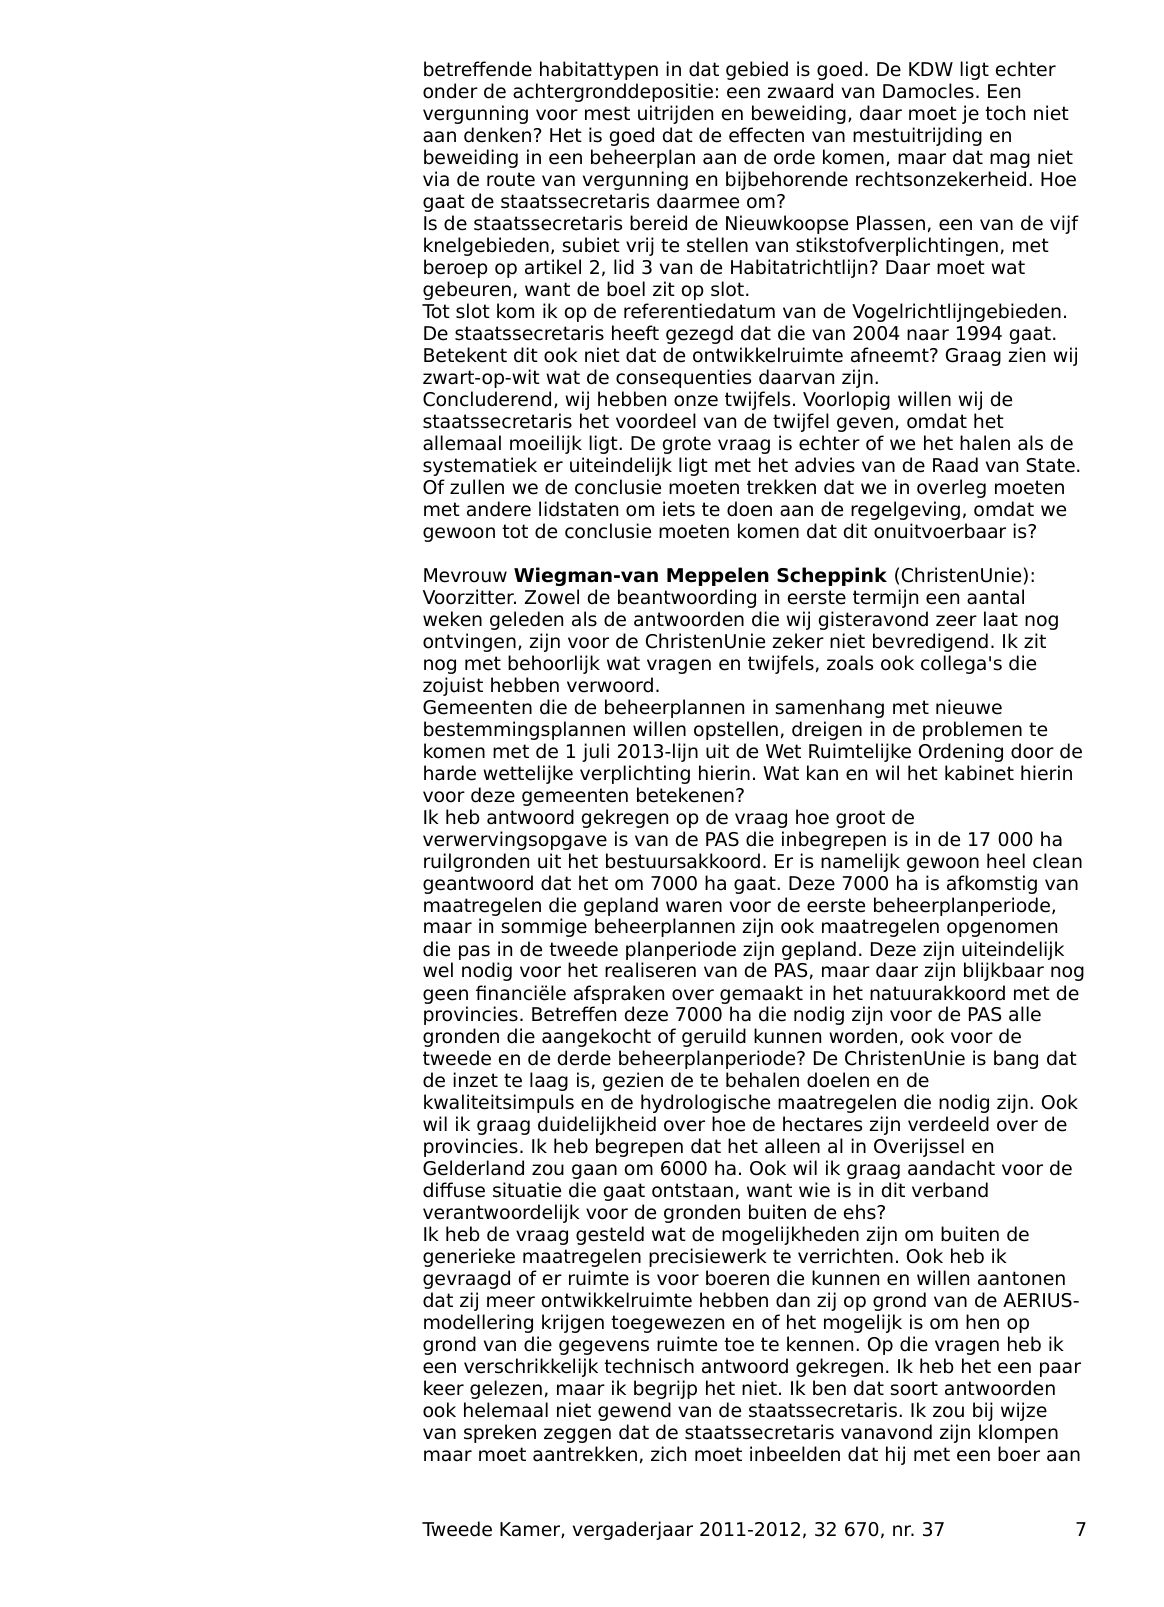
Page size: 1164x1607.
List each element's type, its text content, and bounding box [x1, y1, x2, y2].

text Tot slot kom ik op de referentiedatum van de Vogelrichtlijngebieden. De staatssecretaris heeft gezegd dat die van 2004 naar 1994 gaat. Betekent dit ook niet dat de ontwikkelruimte afneemt? Graag zien wij zwart-op-wit wat de consequenties daarvan zijn. [422, 301, 1087, 389]
text Gemeenten die de beheerplannen in samenhang met nieuwe bestemmingsplannen willen opstellen, dreigen in de problemen te komen met de 1 juli 2013-lijn uit de Wet Ruimtelijke Ordening door de harde wettelijke verplichting hierin. Wat kan en wil het kabinet hierin voor deze gemeenten betekenen? [422, 697, 1087, 807]
text Is de staatssecretaris bereid de Nieuwkoopse Plassen, een van de vijf knelgebieden, subiet vrij te stellen van stikstofverplichtingen, met beroep op artikel 2, lid 3 van de Habitatrichtlijn? Daar moet wat gebeuren, want de boel zit op slot. [422, 213, 1087, 301]
text Concluderend, wij hebben onze twijfels. Voorlopig willen wij de staatssecretaris het voordeel van de twijfel geven, omdat het allemaal moeilijk ligt. De grote vraag is echter of we het halen als de systematiek er uiteindelijk ligt met het advies van de Raad van State. Of zullen we de conclusie moeten trekken dat we in overleg moeten met andere lidstaten om iets te doen aan de regelgeving, omdat we gewoon tot de conclusie moeten komen dat dit onuitvoerbaar is? [422, 389, 1087, 543]
text Ik heb de vraag gesteld wat de mogelijkheden zijn om buiten de generieke maatregelen precisiewerk te verrichten. Ook heb ik gevraagd of er ruimte is voor boeren die kunnen en willen aantonen dat zij meer ontwikkelruimte hebben dan zij op grond van de AERIUS-modellering krijgen toegewezen en of het mogelijk is om hen op grond van die gegevens ruimte toe te kennen. Op die vragen heb ik een verschrikkelijk technisch antwoord gekregen. Ik heb het een paar keer gelezen, maar ik begrijp het niet. Ik ben dat soort antwoorden ook helemaal niet gewend van de staatssecretaris. Ik zou bij wijze van spreken zeggen dat de staatssecretaris vanavond zijn klompen maar moet aantrekken, zich moet inbeelden dat hij met een boer aan [422, 1224, 1087, 1466]
text Mevrouw Wiegman-van Meppelen Scheppink (ChristenUnie): Voorzitter. Zowel de beantwoording in eerste termijn een aantal weken geleden als de antwoorden die wij gisteravond zeer laat nog ontvingen, zijn voor de ChristenUnie zeker niet bevredigend. Ik zit nog met behoorlijk wat vragen en twijfels, zoals ook collega's die zojuist hebben verwoord. [422, 565, 1087, 697]
text betreffende habitattypen in dat gebied is goed. De KDW ligt echter onder de achtergronddepositie: een zwaard van Damocles. Een vergunning voor mest uitrijden en beweiding, daar moet je toch niet aan denken? Het is goed dat de effecten van mestuitrijding en beweiding in een beheerplan aan de orde komen, maar dat mag niet via de route van vergunning en bijbehorende rechtsonzekerheid. Hoe gaat de staatssecretaris daarmee om? [422, 59, 1087, 213]
text Ik heb antwoord gekregen op de vraag hoe groot de verwervingsopgave is van de PAS die inbegrepen is in de 17 000 ha ruilgronden uit het bestuursakkoord. Er is namelijk gewoon heel clean geantwoord dat het om 7000 ha gaat. Deze 7000 ha is afkomstig van maatregelen die gepland waren voor de eerste beheerplanperiode, maar in sommige beheerplannen zijn ook maatregelen opgenomen die pas in de tweede planperiode zijn gepland. Deze zijn uiteindelijk wel nodig voor het realiseren van de PAS, maar daar zijn blijkbaar nog geen financiële afspraken over gemaakt in het natuurakkoord met de provincies. Betreffen deze 7000 ha die nodig zijn voor de PAS alle gronden die aangekocht of geruild kunnen worden, ook voor de tweede en de derde beheerplanperiode? De ChristenUnie is bang dat de inzet te laag is, gezien de te behalen doelen en de kwaliteitsimpuls en de hydrologische maatregelen die nodig zijn. Ook wil ik graag duidelijkheid over hoe de hectares zijn verdeeld over de provincies. Ik heb begrepen dat het alleen al in Overijssel en Gelderland zou gaan om 6000 ha. Ook wil ik graag aandacht voor de diffuse situatie die gaat ontstaan, want wie is in dit verband verantwoordelijk voor de gronden buiten de ehs? [422, 807, 1087, 1224]
